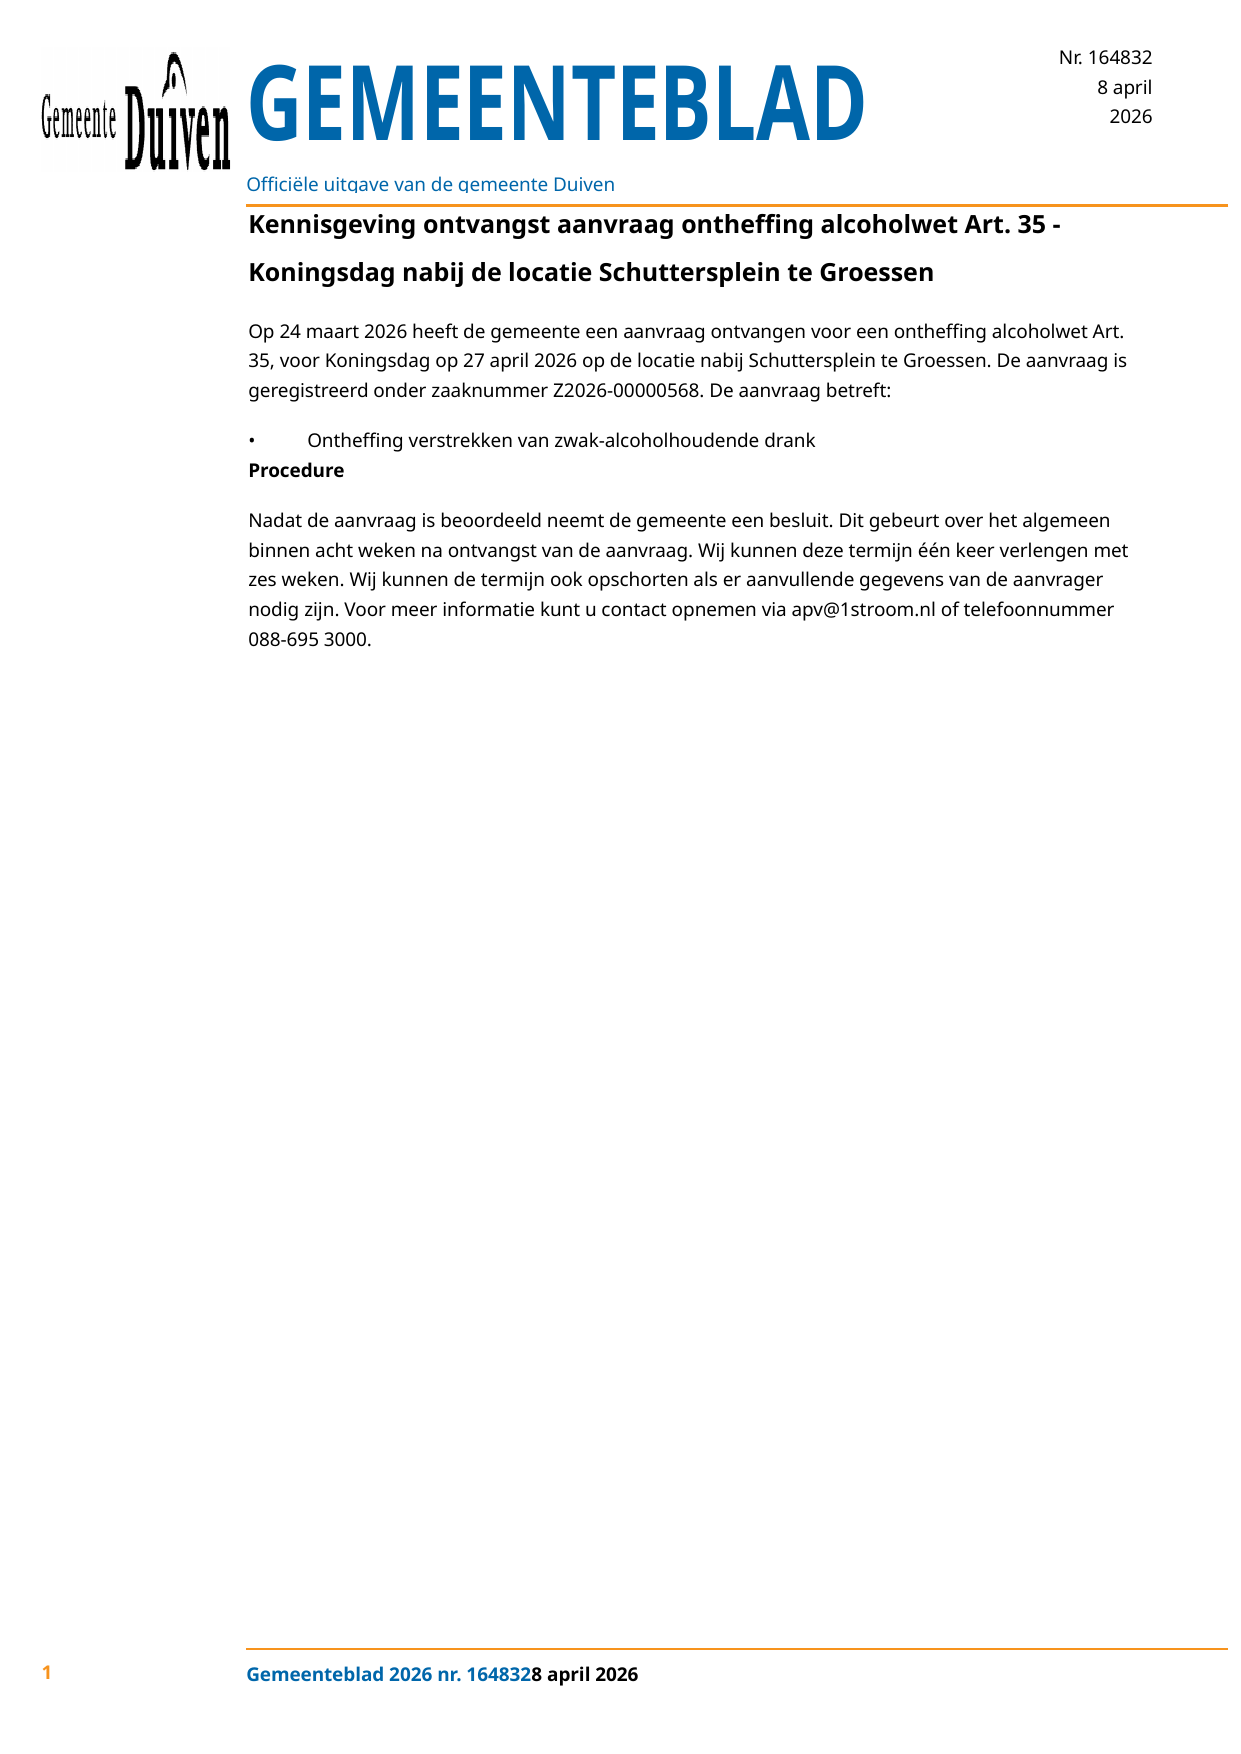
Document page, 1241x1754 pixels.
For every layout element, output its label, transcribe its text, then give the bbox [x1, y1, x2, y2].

picture [41, 47, 231, 172]
text Kennisgeving ontvangst aanvraag ontheffing alcoholwet Art. 35 - Koningsdag nabij de locatie Schuttersplein te Groessen [248, 207, 1152, 288]
text Op 24 maart 2026 heeft de gemeente een aanvraag ontvangen voor een ontheffing alcoholwet Art. 35, voor Koningsdag op 27 april 2026 op de locatie nabij Schuttersplein te Groessen. De aanvraag is geregistreerd onder zaaknummer Z2026-00000568. De aanvraag betreft: [248, 318, 1152, 403]
list Ontheffing verstrekken van zwak-alcoholhoudende drank [248, 427, 1152, 453]
text Nadat de aanvraag is beoordeeld neemt de gemeente een besluit. Dit gebeurt over het algemeen binnen acht weken na ontvangst van de aanvraag. Wij kunnen deze termijn één keer verlengen met zes weken. Wij kunnen de termijn ook opschorten als er aanvullende gegevens van de aanvrager nodig zijn. Voor meer informatie kunt u contact opnemen via apv@1stroom.nl of telefoonnummer 088-695 3000. [248, 507, 1152, 652]
text Procedure [248, 457, 1152, 483]
